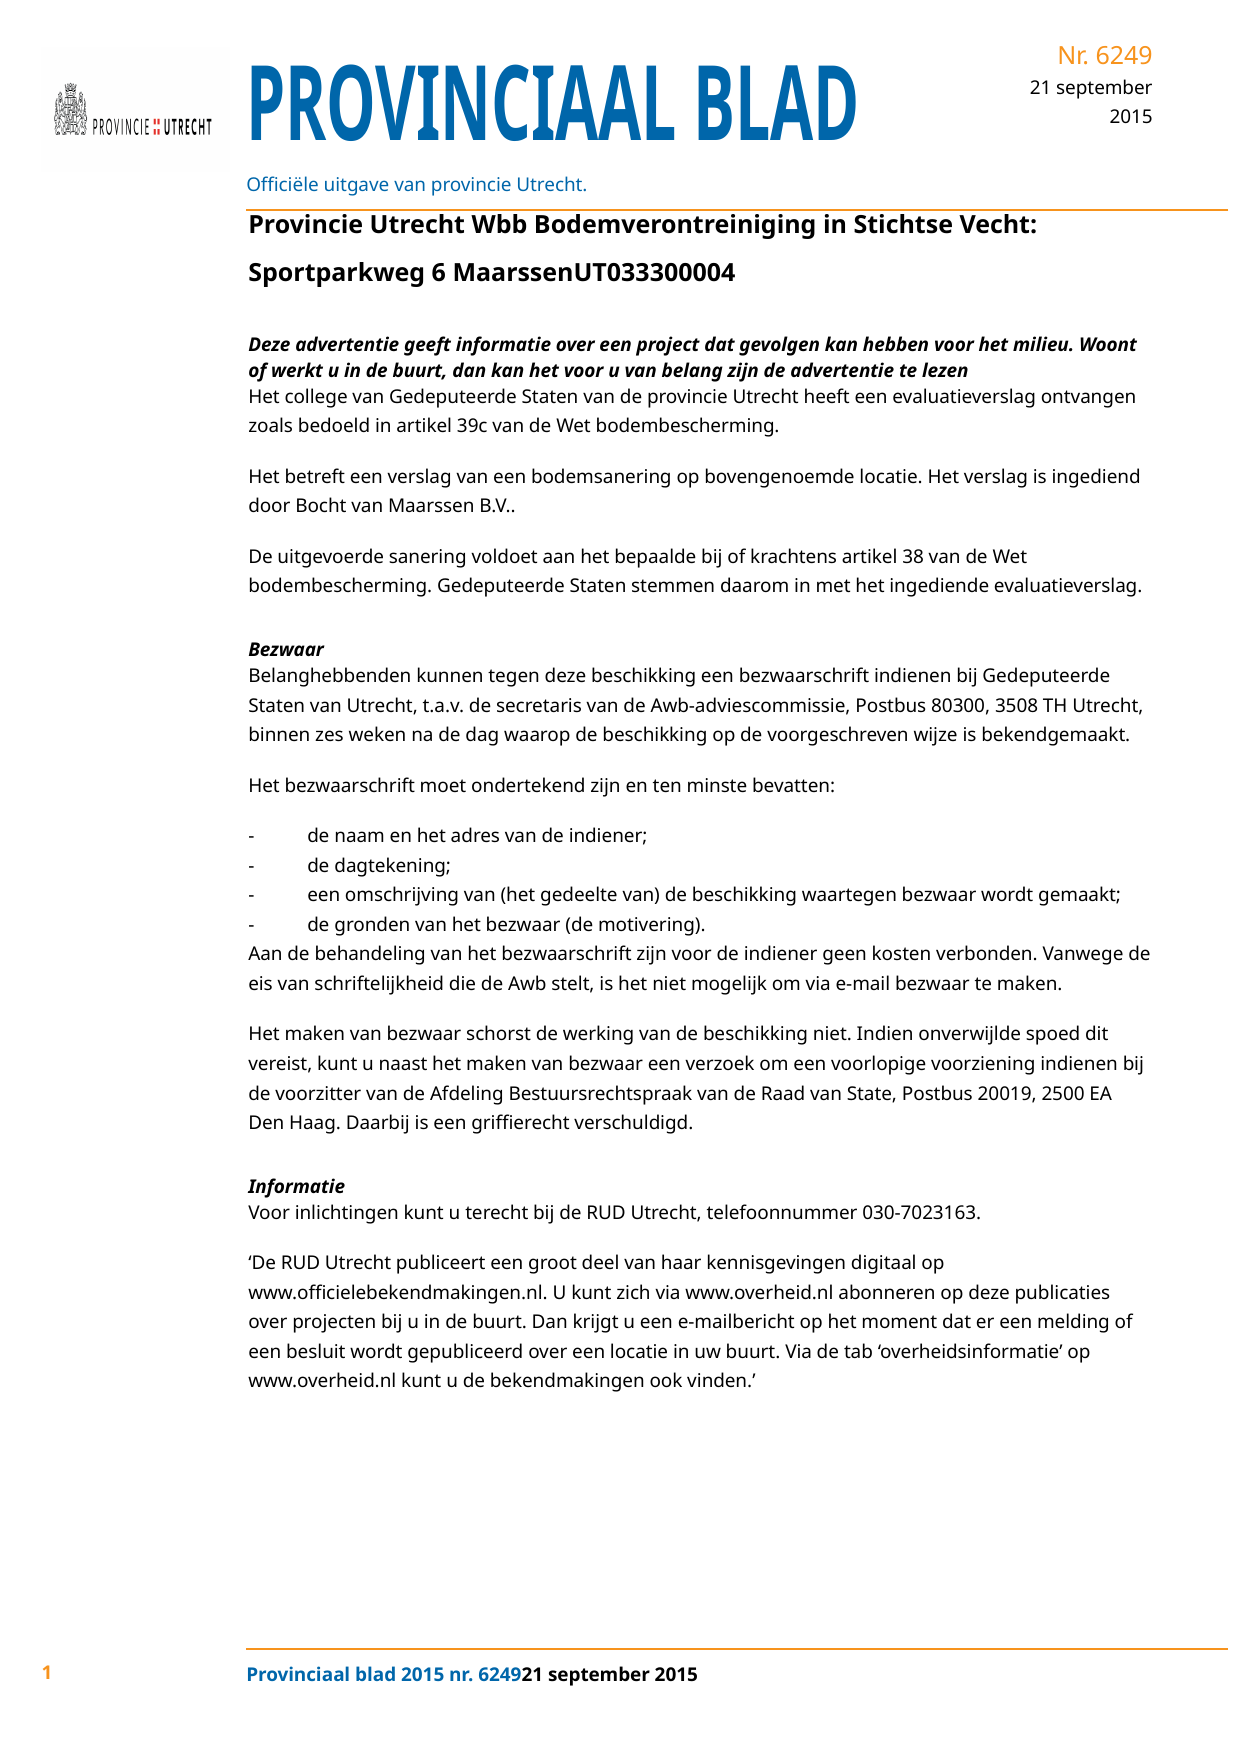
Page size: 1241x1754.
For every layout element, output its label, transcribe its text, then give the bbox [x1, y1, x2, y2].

picture [41, 47, 231, 172]
list een omschrijving van (het gedeelte van) de beschikking waartegen bezwaar wordt gemaakt; [248, 881, 1152, 907]
text De uitgevoerde sanering voldoet aan het bepaalde bij of krachtens artikel 38 van de Wet bodembescherming. Gedeputeerde Staten stemmen daarom in met het ingediende evaluatieverslag. [248, 543, 1152, 598]
text Aan de behandeling van het bezwaarschrift zijn voor de indiener geen kosten verbonden. Vanwege de eis van schriftelijkheid die de Awb stelt, is het niet mogelijk om via e-mail bezwaar te maken. [248, 941, 1152, 996]
list de gronden van het bezwaar (de motivering). [248, 911, 1152, 937]
text Het bezwaarschrift moet ondertekend zijn en ten minste bevatten: [248, 772, 1152, 797]
list de naam en het adres van de indiener; [248, 822, 1152, 848]
text Bezwaar [248, 636, 1152, 662]
text Het betreft een verslag van een bodemsanering op bovengenoemde locatie. Het verslag is ingediend door Bocht van Maarssen B.V.. [248, 463, 1152, 518]
text Voor inlichtingen kunt u terecht bij de RUD Utrecht, telefoonnummer 030-7023163. [248, 1199, 1152, 1225]
text Belanghebbenden kunnen tegen deze beschikking een bezwaarschrift indienen bij Gedeputeerde Staten van Utrecht, t.a.v. de secretaris van de Awb-adviescommissie, Postbus 80300, 3508 TH Utrecht, binnen zes weken na de dag waarop de beschikking op de voorgeschreven wijze is bekendgemaakt. [248, 662, 1152, 747]
text ‘De RUD Utrecht publiceert een groot deel van haar kennisgevingen digitaal op www.officielebekendmakingen.nl. U kunt zich via www.overheid.nl abonneren op deze publicaties over projecten bij u in de buurt. Dan krijgt u een e-mailbericht op het moment dat er een melding of een besluit wordt gepubliceerd over een locatie in uw buurt. Via de tab ‘overheidsinformatie’ op www.overheid.nl kunt u de bekendmakingen ook vinden.’ [248, 1249, 1152, 1393]
text Informatie [248, 1173, 1152, 1199]
text Het college van Gedeputeerde Staten van de provincie Utrecht heeft een evaluatieverslag ontvangen zoals bedoeld in artikel 39c van de Wet bodembescherming. [248, 383, 1152, 438]
list de dagtekening; [248, 852, 1152, 877]
text Provincie Utrecht Wbb Bodemverontreiniging in Stichtse Vecht: Sportparkweg 6 MaarssenUT033300004 [248, 211, 1152, 288]
text Het maken van bezwaar schorst de werking van de beschikking niet. Indien onverwijlde spoed dit vereist, kunt u naast het maken van bezwaar een verzoek om een voorlopige voorziening indienen bij de voorzitter van de Afdeling Bestuursrechtspraak van de Raad van State, Postbus 20019, 2500 EA Den Haag. Daarbij is een griffierecht verschuldigd. [248, 1021, 1152, 1135]
text Deze advertentie geeft informatie over een project dat gevolgen kan hebben voor het milieu. Woont of werkt u in de buurt, dan kan het voor u van belang zijn de advertentie te lezen [248, 331, 1152, 383]
